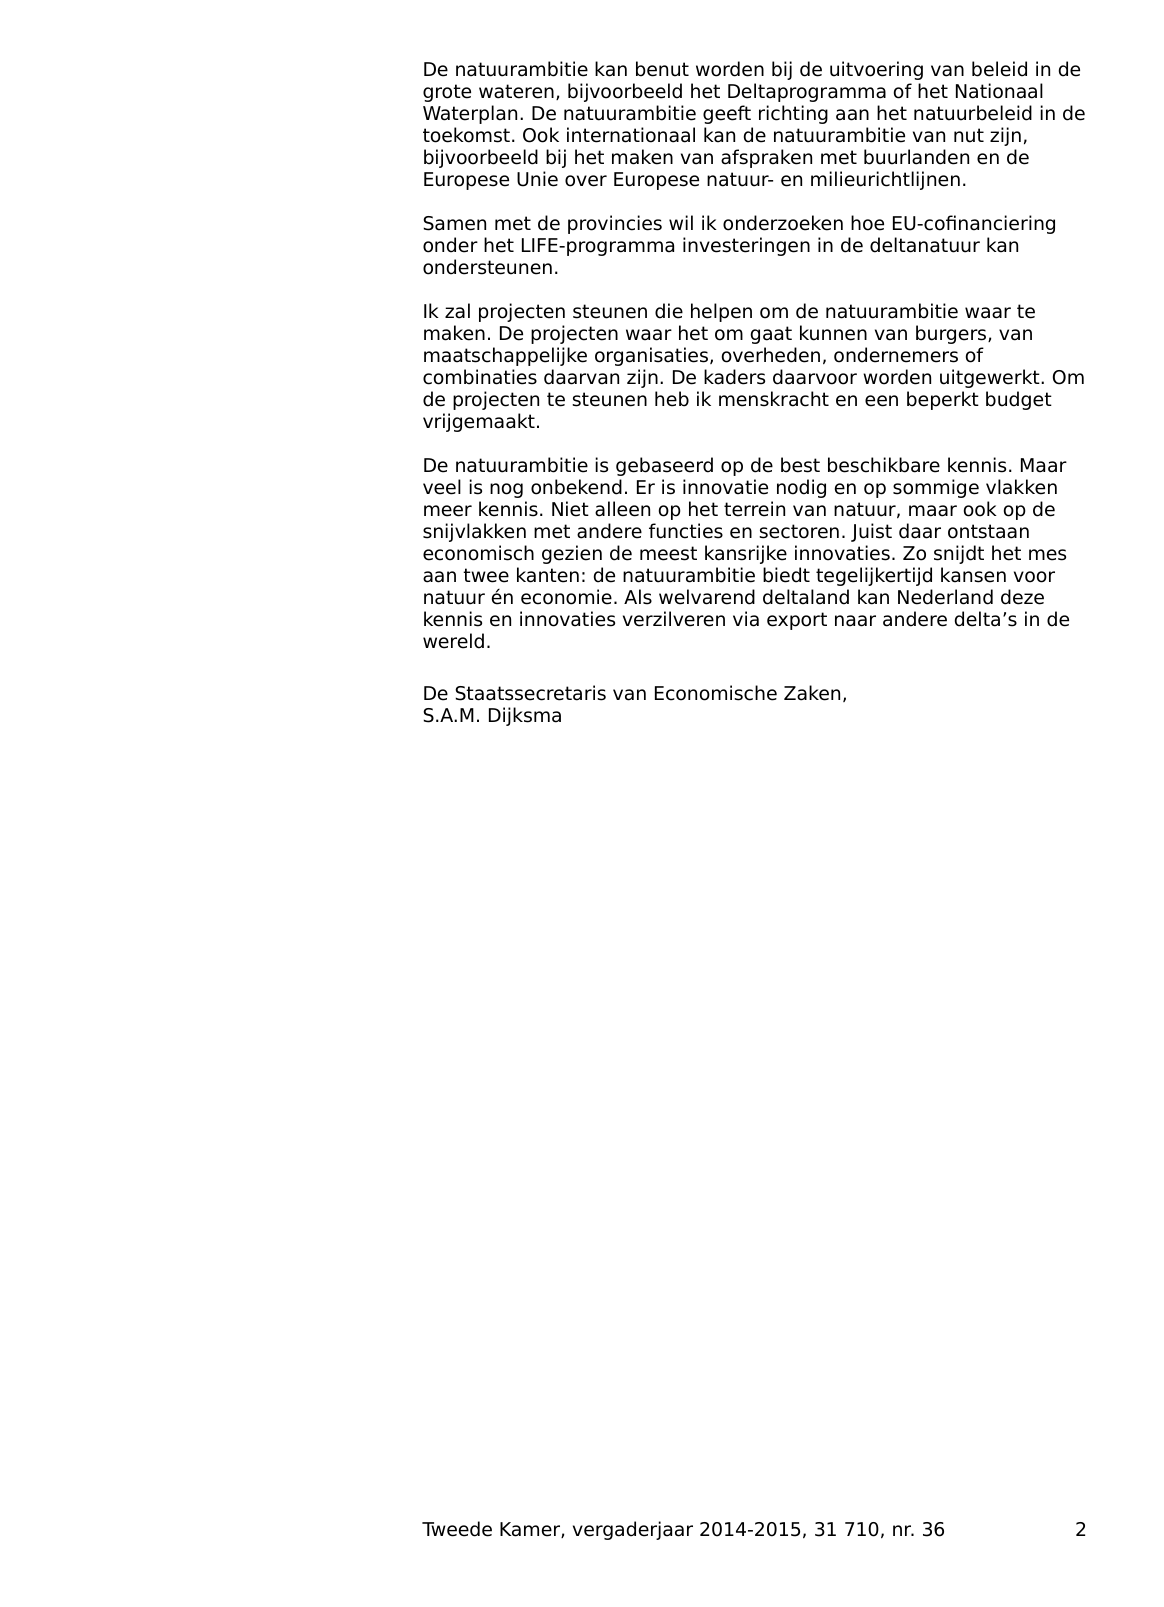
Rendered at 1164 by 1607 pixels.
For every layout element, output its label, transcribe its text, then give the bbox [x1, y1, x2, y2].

text De natuurambitie is gebaseerd op de best beschikbare kennis. Maar veel is nog onbekend. Er is innovatie nodig en op sommige vlakken meer kennis. Niet alleen op het terrein van natuur, maar ook op de snijvlakken met andere functies en sectoren. Juist daar ontstaan economisch gezien de meest kansrijke innovaties. Zo snijdt het mes aan twee kanten: de natuurambitie biedt tegelijkertijd kansen voor natuur én economie. Als welvarend deltaland kan Nederland deze kennis en innovaties verzilveren via export naar andere delta’s in de wereld. [422, 455, 1087, 653]
text De natuurambitie kan benut worden bij de uitvoering van beleid in de grote wateren, bijvoorbeeld het Deltaprogramma of het Nationaal Waterplan. De natuurambitie geeft richting aan het natuurbeleid in de toekomst. Ook internationaal kan de natuurambitie van nut zijn, bijvoorbeeld bij het maken van afspraken met buurlanden en de Europese Unie over Europese natuur- en milieurichtlijnen. [422, 59, 1087, 191]
text Ik zal projecten steunen die helpen om de natuurambitie waar te maken. De projecten waar het om gaat kunnen van burgers, van maatschappelijke organisaties, overheden, ondernemers of combinaties daarvan zijn. De kaders daarvoor worden uitgewerkt. Om de projecten te steunen heb ik menskracht en een beperkt budget vrijgemaakt. [422, 301, 1087, 433]
text De Staatssecretaris van Economische Zaken, S.A.M. Dijksma [422, 683, 1087, 727]
text Samen met de provincies wil ik onderzoeken hoe EU-cofinanciering onder het LIFE-programma investeringen in de deltanatuur kan ondersteunen. [422, 213, 1087, 279]
